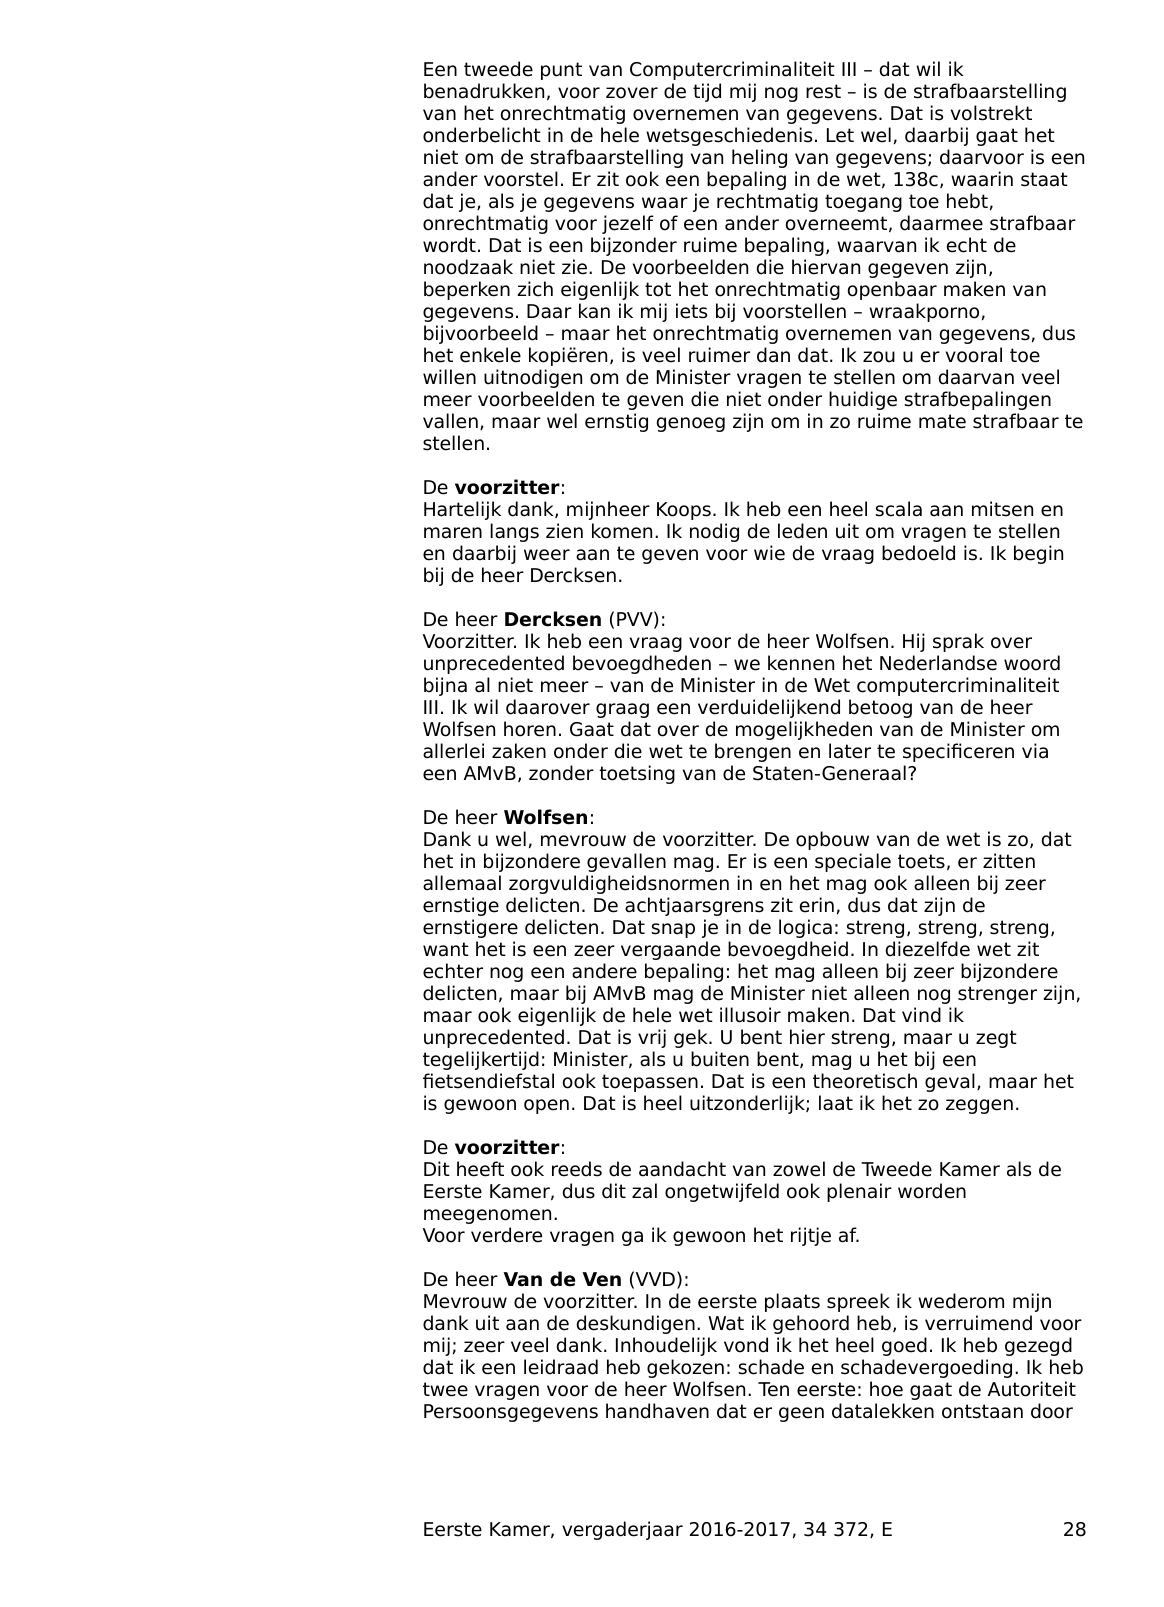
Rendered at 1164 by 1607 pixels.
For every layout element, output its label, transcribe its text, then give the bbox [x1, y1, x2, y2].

text Een tweede punt van Computercriminaliteit III – dat wil ik benadrukken, voor zover de tijd mij nog rest – is de strafbaarstelling van het onrechtmatig overnemen van gegevens. Dat is volstrekt onderbelicht in de hele wetsgeschiedenis. Let wel, daarbij gaat het niet om de strafbaarstelling van heling van gegevens; daarvoor is een ander voorstel. Er zit ook een bepaling in de wet, 138c, waarin staat dat je, als je gegevens waar je rechtmatig toegang toe hebt, onrechtmatig voor jezelf of een ander overneemt, daarmee strafbaar wordt. Dat is een bijzonder ruime bepaling, waarvan ik echt de noodzaak niet zie. De voorbeelden die hiervan gegeven zijn, beperken zich eigenlijk tot het onrechtmatig openbaar maken van gegevens. Daar kan ik mij iets bij voorstellen – wraakporno, bijvoorbeeld – maar het onrechtmatig overnemen van gegevens, dus het enkele kopiëren, is veel ruimer dan dat. Ik zou u er vooral toe willen uitnodigen om de Minister vragen te stellen om daarvan veel meer voorbeelden te geven die niet onder huidige strafbepalingen vallen, maar wel ernstig genoeg zijn om in zo ruime mate strafbaar te stellen. [422, 59, 1087, 455]
text De heer Dercksen (PVV): [422, 609, 1087, 631]
text Mevrouw de voorzitter. In de eerste plaats spreek ik wederom mijn dank uit aan de deskundigen. Wat ik gehoord heb, is verruimend voor mij; zeer veel dank. Inhoudelijk vond ik het heel goed. Ik heb gezegd dat ik een leidraad heb gekozen: schade en schadevergoeding. Ik heb twee vragen voor de heer Wolfsen. Ten eerste: hoe gaat de Autoriteit Persoonsgegevens handhaven dat er geen datalekken ontstaan door [422, 1291, 1087, 1423]
text Dank u wel, mevrouw de voorzitter. De opbouw van de wet is zo, dat het in bijzondere gevallen mag. Er is een speciale toets, er zitten allemaal zorgvuldigheidsnormen in en het mag ook alleen bij zeer ernstige delicten. De achtjaarsgrens zit erin, dus dat zijn de ernstigere delicten. Dat snap je in de logica: streng, streng, streng, want het is een zeer vergaande bevoegdheid. In diezelfde wet zit echter nog een andere bepaling: het mag alleen bij zeer bijzondere delicten, maar bij AMvB mag de Minister niet alleen nog strenger zijn, maar ook eigenlijk de hele wet illusoir maken. Dat vind ik unprecedented. Dat is vrij gek. U bent hier streng, maar u zegt tegelijkertijd: Minister, als u buiten bent, mag u het bij een fietsendiefstal ook toepassen. Dat is een theoretisch geval, maar het is gewoon open. Dat is heel uitzonderlijk; laat ik het zo zeggen. [422, 829, 1087, 1115]
text De voorzitter: [422, 477, 1087, 499]
text Voor verdere vragen ga ik gewoon het rijtje af. [422, 1225, 1087, 1247]
text Dit heeft ook reeds de aandacht van zowel de Tweede Kamer als de Eerste Kamer, dus dit zal ongetwijfeld ook plenair worden meegenomen. [422, 1159, 1087, 1225]
text Hartelijk dank, mijnheer Koops. Ik heb een heel scala aan mitsen en maren langs zien komen. Ik nodig de leden uit om vragen te stellen en daarbij weer aan te geven voor wie de vraag bedoeld is. Ik begin bij de heer Dercksen. [422, 499, 1087, 587]
text De voorzitter: [422, 1137, 1087, 1159]
text Voorzitter. Ik heb een vraag voor de heer Wolfsen. Hij sprak over unprecedented bevoegdheden – we kennen het Nederlandse woord bijna al niet meer – van de Minister in de Wet computercriminaliteit III. Ik wil daarover graag een verduidelijkend betoog van de heer Wolfsen horen. Gaat dat over de mogelijkheden van de Minister om allerlei zaken onder die wet te brengen en later te specificeren via een AMvB, zonder toetsing van de Staten-Generaal? [422, 631, 1087, 785]
text De heer Wolfsen: [422, 807, 1087, 829]
text De heer Van de Ven (VVD): [422, 1269, 1087, 1291]
